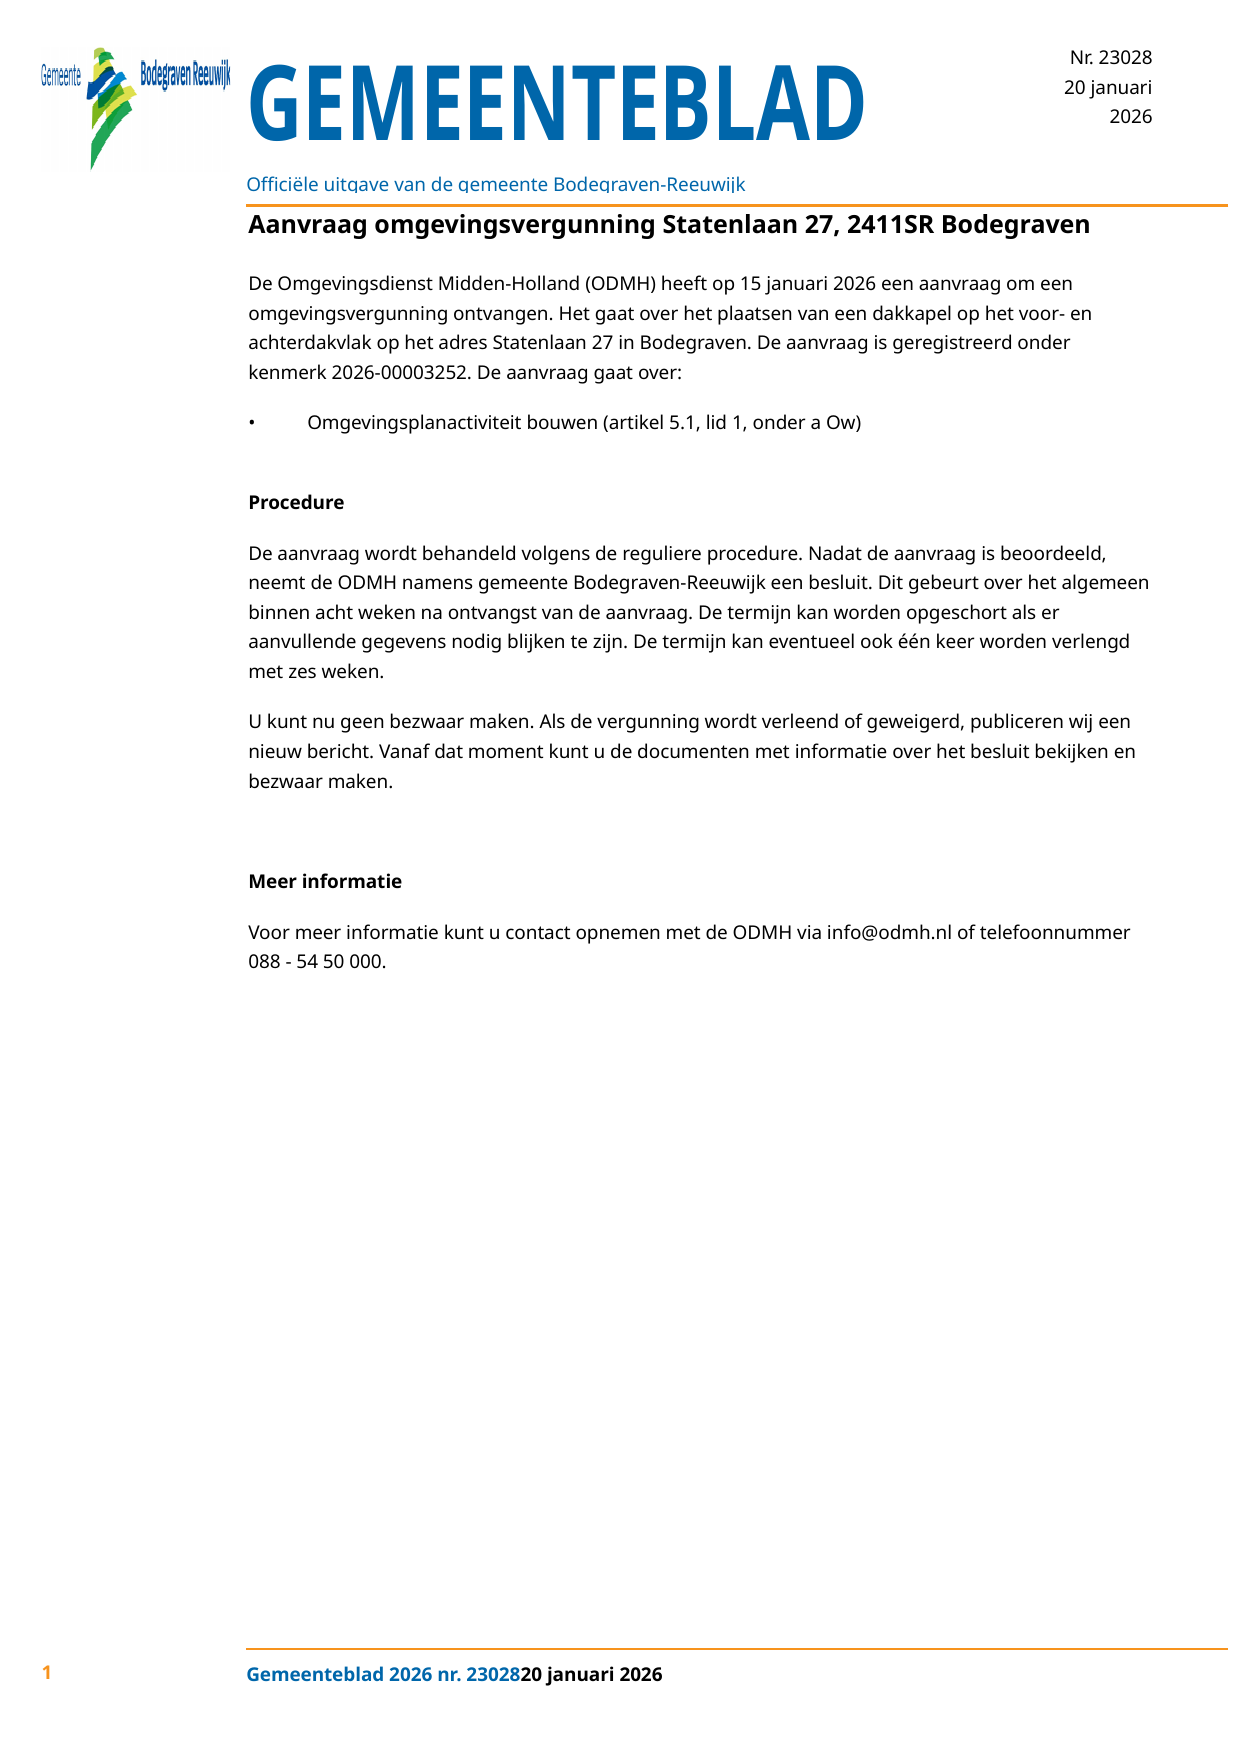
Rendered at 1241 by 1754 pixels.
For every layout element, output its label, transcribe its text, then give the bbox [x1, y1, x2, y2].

picture [41, 47, 231, 172]
text De aanvraag wordt behandeld volgens de reguliere procedure. Nadat de aanvraag is beoordeeld, neemt de ODMH namens gemeente Bodegraven-Reeuwijk een besluit. Dit gebeurt over het algemeen binnen acht weken na ontvangst van de aanvraag. De termijn kan worden opgeschort als er aanvullende gegevens nodig blijken te zijn. De termijn kan eventueel ook één keer worden verlengd met zes weken. [248, 540, 1152, 684]
text Aanvraag omgevingsvergunning Statenlaan 27, 2411SR Bodegraven [248, 207, 1152, 241]
list Omgevingsplanactiviteit bouwen (artikel 5.1, lid 1, onder a Ow) [248, 409, 1152, 435]
text De Omgevingsdienst Midden-Holland (ODMH) heeft op 15 januari 2026 een aanvraag om een omgevingsvergunning ontvangen. Het gaat over het plaatsen van een dakkapel op het voor- en achterdakvlak op het adres Statenlaan 27 in Bodegraven. De aanvraag is geregistreerd onder kenmerk 2026-00003252. De aanvraag gaat over: [248, 270, 1152, 385]
text Procedure [248, 489, 1152, 515]
text U kunt nu geen bezwaar maken. Als de vergunning wordt verleend of geweigerd, publiceren wij een nieuw bericht. Vanaf dat moment kunt u de documenten met informatie over het besluit bekijken en bezwaar maken. [248, 709, 1152, 793]
text Meer informatie [248, 869, 1152, 894]
text Voor meer informatie kunt u contact opnemen met de ODMH via info@odmh.nl of telefoonnummer 088 - 54 50 000. [248, 919, 1152, 974]
